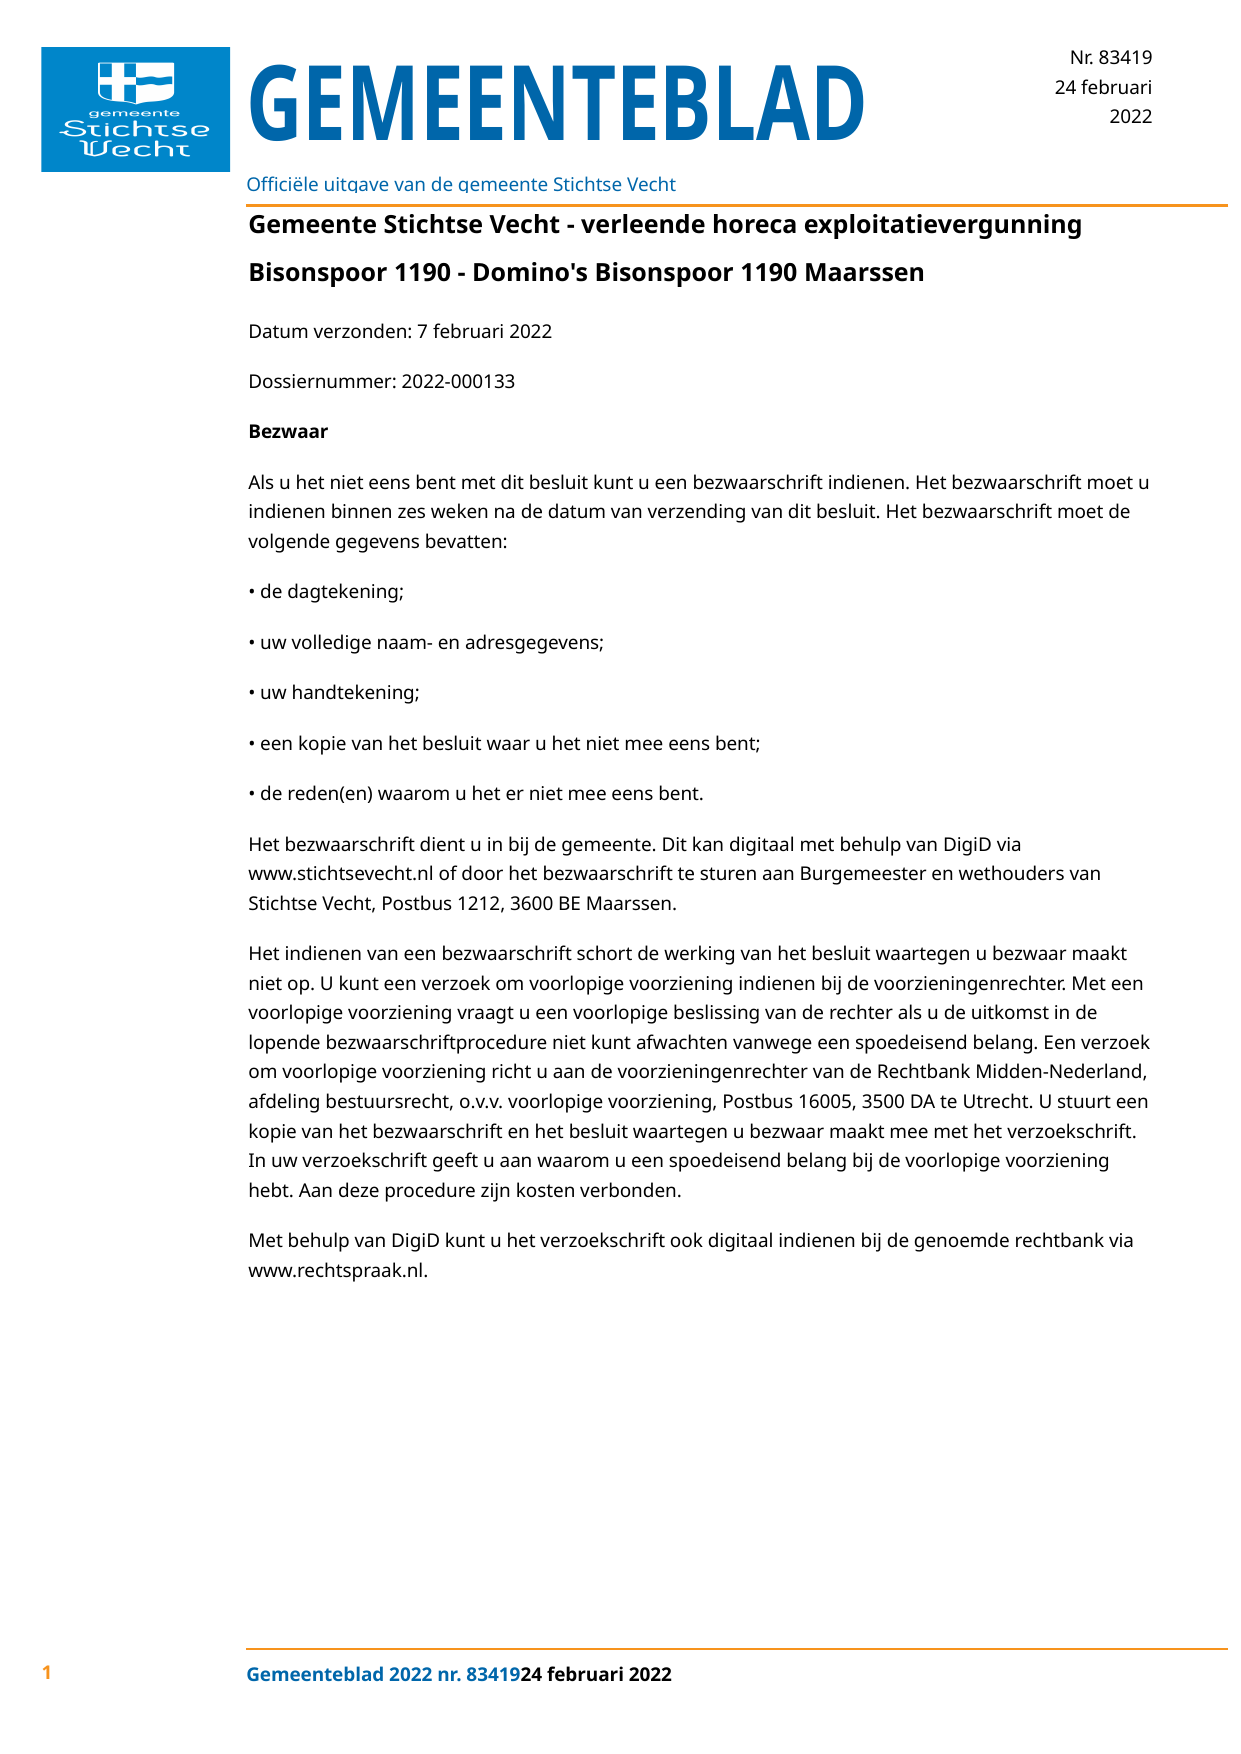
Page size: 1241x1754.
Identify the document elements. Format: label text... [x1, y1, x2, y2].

text Met behulp van DigiD kunt u het verzoekschrift ook digitaal indienen bij de genoemde rechtbank via www.rechtspraak.nl. [248, 1227, 1152, 1283]
text Bezwaar [248, 419, 1152, 444]
text Het bezwaarschrift dient u in bij de gemeente. Dit kan digitaal met behulp van DigiD via www.stichtsevecht.nl of door het bezwaarschrift te sturen aan Burgemeester en wethouders van Stichtse Vecht, Postbus 1212, 3600 BE Maarssen. [248, 831, 1152, 916]
text Datum verzonden: 7 februari 2022 [248, 318, 1152, 344]
text • uw volledige naam- en adresgegevens; [248, 629, 1152, 655]
text • uw handtekening; [248, 679, 1152, 705]
text Gemeente Stichtse Vecht - verleende horeca exploitatievergunning Bisonspoor 1190 - Domino's Bisonspoor 1190 Maarssen [248, 207, 1152, 288]
text • de reden(en) waarom u het er niet mee eens bent. [248, 780, 1152, 806]
text • een kopie van het besluit waar u het niet mee eens bent; [248, 730, 1152, 756]
text Als u het niet eens bent met dit besluit kunt u een bezwaarschrift indienen. Het bezwaarschrift moet u indienen binnen zes weken na de datum van verzending van dit besluit. Het bezwaarschrift moet de volgende gegevens bevatten: [248, 469, 1152, 554]
text Dossiernummer: 2022-000133 [248, 368, 1152, 394]
text Het indienen van een bezwaarschrift schort de werking van het besluit waartegen u bezwaar maakt niet op. U kunt een verzoek om voorlopige voorziening indienen bij de voorzieningenrechter. Met een voorlopige voorziening vraagt u een voorlopige beslissing van de rechter als u de uitkomst in de lopende bezwaarschriftprocedure niet kunt afwachten vanwege een spoedeisend belang. Een verzoek om voorlopige voorziening richt u aan de voorzieningenrechter van de Rechtbank Midden-Nederland, afdeling bestuursrecht, o.v.v. voorlopige voorziening, Postbus 16005, 3500 DA te Utrecht. U stuurt een kopie van het bezwaarschrift en het besluit waartegen u bezwaar maakt mee met het verzoekschrift. In uw verzoekschrift geeft u aan waarom u een spoedeisend belang bij de voorlopige voorziening hebt. Aan deze procedure zijn kosten verbonden. [248, 940, 1152, 1203]
text • de dagtekening; [248, 579, 1152, 604]
picture [99, 63, 135, 101]
picture [137, 63, 174, 103]
